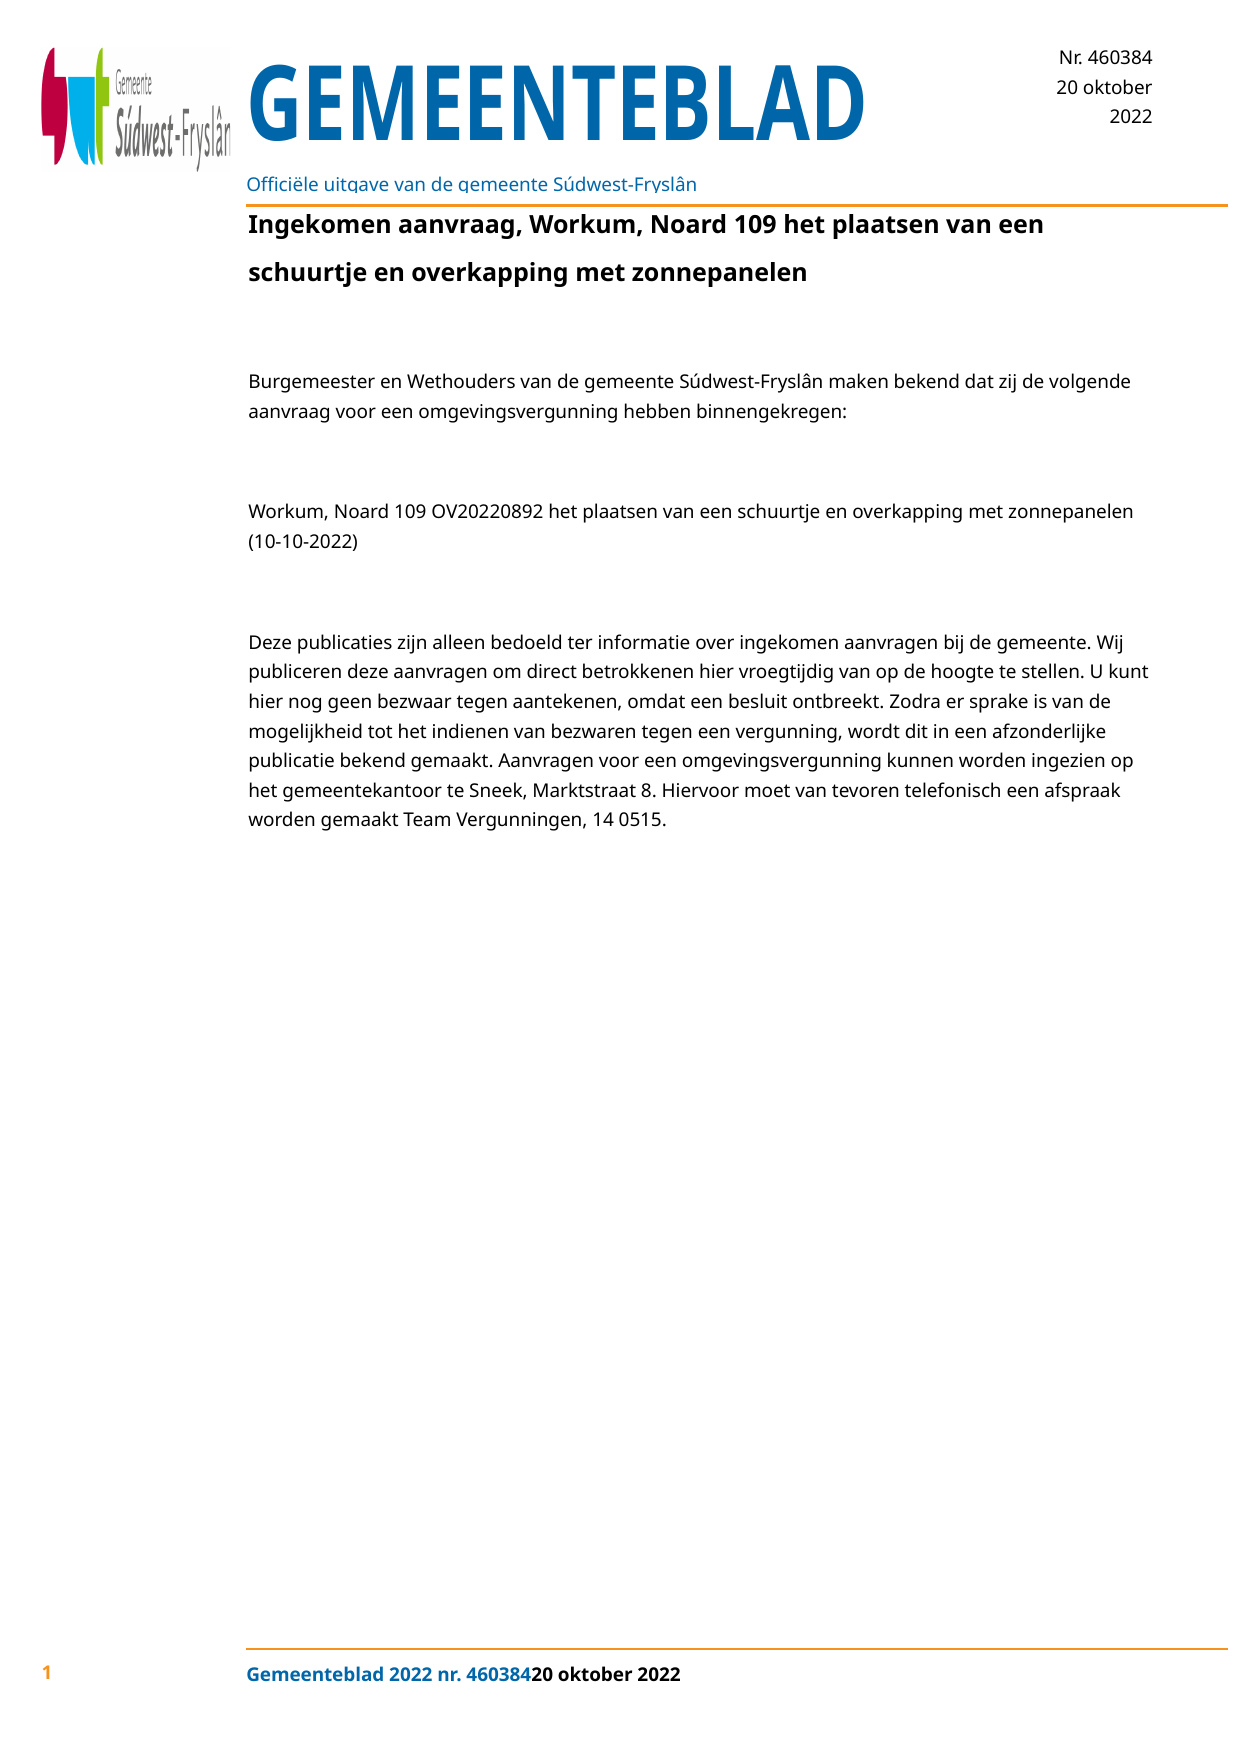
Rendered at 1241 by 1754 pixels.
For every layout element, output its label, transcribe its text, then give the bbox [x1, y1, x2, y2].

text Workum, Noard 109 OV20220892 het plaatsen van een schuurtje en overkapping met zonnepanelen (10-10-2022) [248, 499, 1152, 554]
text Deze publicaties zijn alleen bedoeld ter informatie over ingekomen aanvragen bij de gemeente. Wij publiceren deze aanvragen om direct betrokkenen hier vroegtijdig van op de hoogte te stellen. U kunt hier nog geen bezwaar tegen aantekenen, omdat een besluit ontbreekt. Zodra er sprake is van de mogelijkheid tot het indienen van bezwaren tegen een vergunning, wordt dit in een afzonderlijke publicatie bekend gemaakt. Aanvragen voor een omgevingsvergunning kunnen worden ingezien op het gemeentekantoor te Sneek, Marktstraat 8. Hiervoor moet van tevoren telefonisch een afspraak worden gemaakt Team Vergunningen, 14 0515. [248, 629, 1152, 832]
text Ingekomen aanvraag, Workum, Noard 109 het plaatsen van een schuurtje en overkapping met zonnepanelen [248, 207, 1152, 288]
text Burgemeester en Wethouders van de gemeente Súdwest-Fryslân maken bekend dat zij de volgende aanvraag voor een omgevingsvergunning hebben binnengekregen: [248, 368, 1152, 424]
picture [41, 47, 231, 172]
